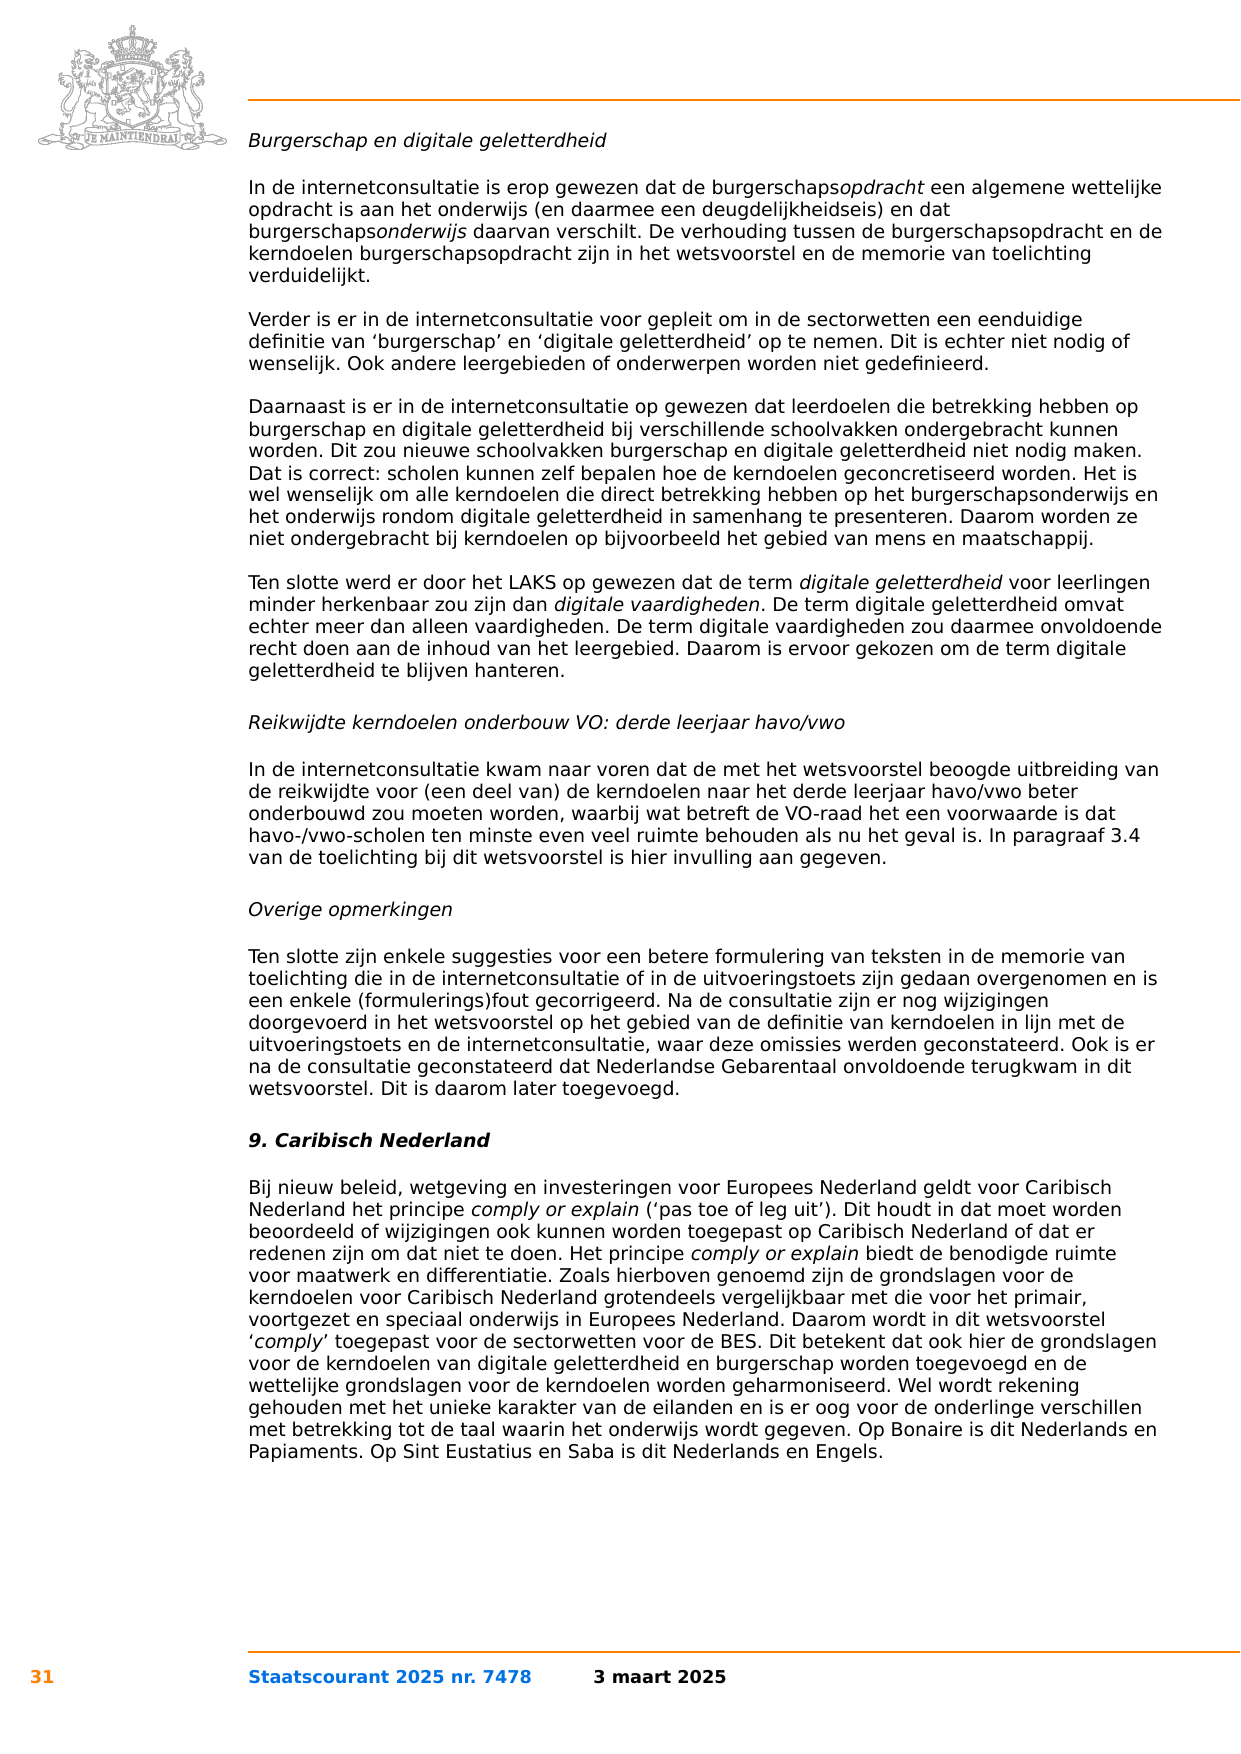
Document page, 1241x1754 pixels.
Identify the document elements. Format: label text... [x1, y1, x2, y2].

subtitle Burgerschap en digitale geletterdheid [248, 130, 1163, 152]
subtitle Reikwijdte kerndoelen onderbouw VO: derde leerjaar havo/vwo [248, 712, 1163, 734]
subtitle 9. Caribisch Nederland [248, 1130, 1163, 1152]
text Daarnaast is er in de internetconsultatie op gewezen dat leerdoelen die betrekking hebben op burgerschap en digitale geletterdheid bij verschillende schoolvakken ondergebracht kunnen worden. Dit zou nieuwe schoolvakken burgerschap en digitale geletterdheid niet nodig maken. Dat is correct: scholen kunnen zelf bepalen hoe de kerndoelen geconcretiseerd worden. Het is wel wenselijk om alle kerndoelen die direct betrekking hebben op het burgerschapsonderwijs en het onderwijs rondom digitale geletterdheid in samenhang te presenteren. Daarom worden ze niet ondergebracht bij kerndoelen op bijvoorbeeld het gebied van mens en maatschappij. [248, 396, 1163, 550]
subtitle Overige opmerkingen [248, 899, 1163, 921]
text Ten slotte werd er door het LAKS op gewezen dat de term digitale geletterdheid voor leerlingen minder herkenbaar zou zijn dan digitale vaardigheden. De term digitale geletterdheid omvat echter meer dan alleen vaardigheden. De term digitale vaardigheden zou daarmee onvoldoende recht doen aan de inhoud van het leergebied. Daarom is ervoor gekozen om de term digitale geletterdheid te blijven hanteren. [248, 572, 1163, 682]
text Verder is er in de internetconsultatie voor gepleit om in de sectorwetten een eenduidige definitie van ‘burgerschap’ en ‘digitale geletterdheid’ op te nemen. Dit is echter niet nodig of wenselijk. Ook andere leergebieden of onderwerpen worden niet gedefinieerd. [248, 309, 1163, 374]
text Bij nieuw beleid, wetgeving en investeringen voor Europees Nederland geldt voor Caribisch Nederland het principe comply or explain (‘pas toe of leg uit’). Dit houdt in dat moet worden beoordeeld of wijzigingen ook kunnen worden toegepast op Caribisch Nederland of dat er redenen zijn om dat niet te doen. Het principe comply or explain biedt de benodigde ruimte voor maatwerk en differentiatie. Zoals hierboven genoemd zijn de grondslagen voor de kerndoelen voor Caribisch Nederland grotendeels vergelijkbaar met die voor het primair, voortgezet en speciaal onderwijs in Europees Nederland. Daarom wordt in dit wetsvoorstel ‘comply’ toegepast voor de sectorwetten voor de BES. Dit betekent dat ook hier de grondslagen voor de kerndoelen van digitale geletterdheid en burgerschap worden toegevoegd en de wettelijke grondslagen voor de kerndoelen worden geharmoniseerd. Wel wordt rekening gehouden met het unieke karakter van de eilanden en is er oog voor de onderlinge verschillen met betrekking tot de taal waarin het onderwijs wordt gegeven. Op Bonaire is dit Nederlands en Papiaments. Op Sint Eustatius en Saba is dit Nederlands en Engels. [248, 1177, 1163, 1462]
text In de internetconsultatie is erop gewezen dat de burgerschapsopdracht een algemene wettelijke opdracht is aan het onderwijs (en daarmee een deugdelijkheidseis) en dat burgerschapsonderwijs daarvan verschilt. De verhouding tussen de burgerschapsopdracht en de kerndoelen burgerschapsopdracht zijn in het wetsvoorstel en de memorie van toelichting verduidelijkt. [248, 177, 1163, 287]
text In de internetconsultatie kwam naar voren dat de met het wetsvoorstel beoogde uitbreiding van de reikwijdte voor (een deel van) de kerndoelen naar het derde leerjaar havo/vwo beter onderbouwd zou moeten worden, waarbij wat betreft de VO-raad het een voorwaarde is dat havo-/vwo-scholen ten minste even veel ruimte behouden als nu het geval is. In paragraaf 3.4 van de toelichting bij dit wetsvoorstel is hier invulling aan gegeven. [248, 759, 1163, 869]
picture [38, 25, 227, 150]
text Ten slotte zijn enkele suggesties voor een betere formulering van teksten in de memorie van toelichting die in de internetconsultatie of in de uitvoeringstoets zijn gedaan overgenomen en is een enkele (formulerings)fout gecorrigeerd. Na de consultatie zijn er nog wijzigingen doorgevoerd in het wetsvoorstel op het gebied van de definitie van kerndoelen in lijn met de uitvoeringstoets en de internetconsultatie, waar deze omissies werden geconstateerd. Ook is er na de consultatie geconstateerd dat Nederlandse Gebarentaal onvoldoende terugkwam in dit wetsvoorstel. Dit is daarom later toegevoegd. [248, 946, 1163, 1100]
